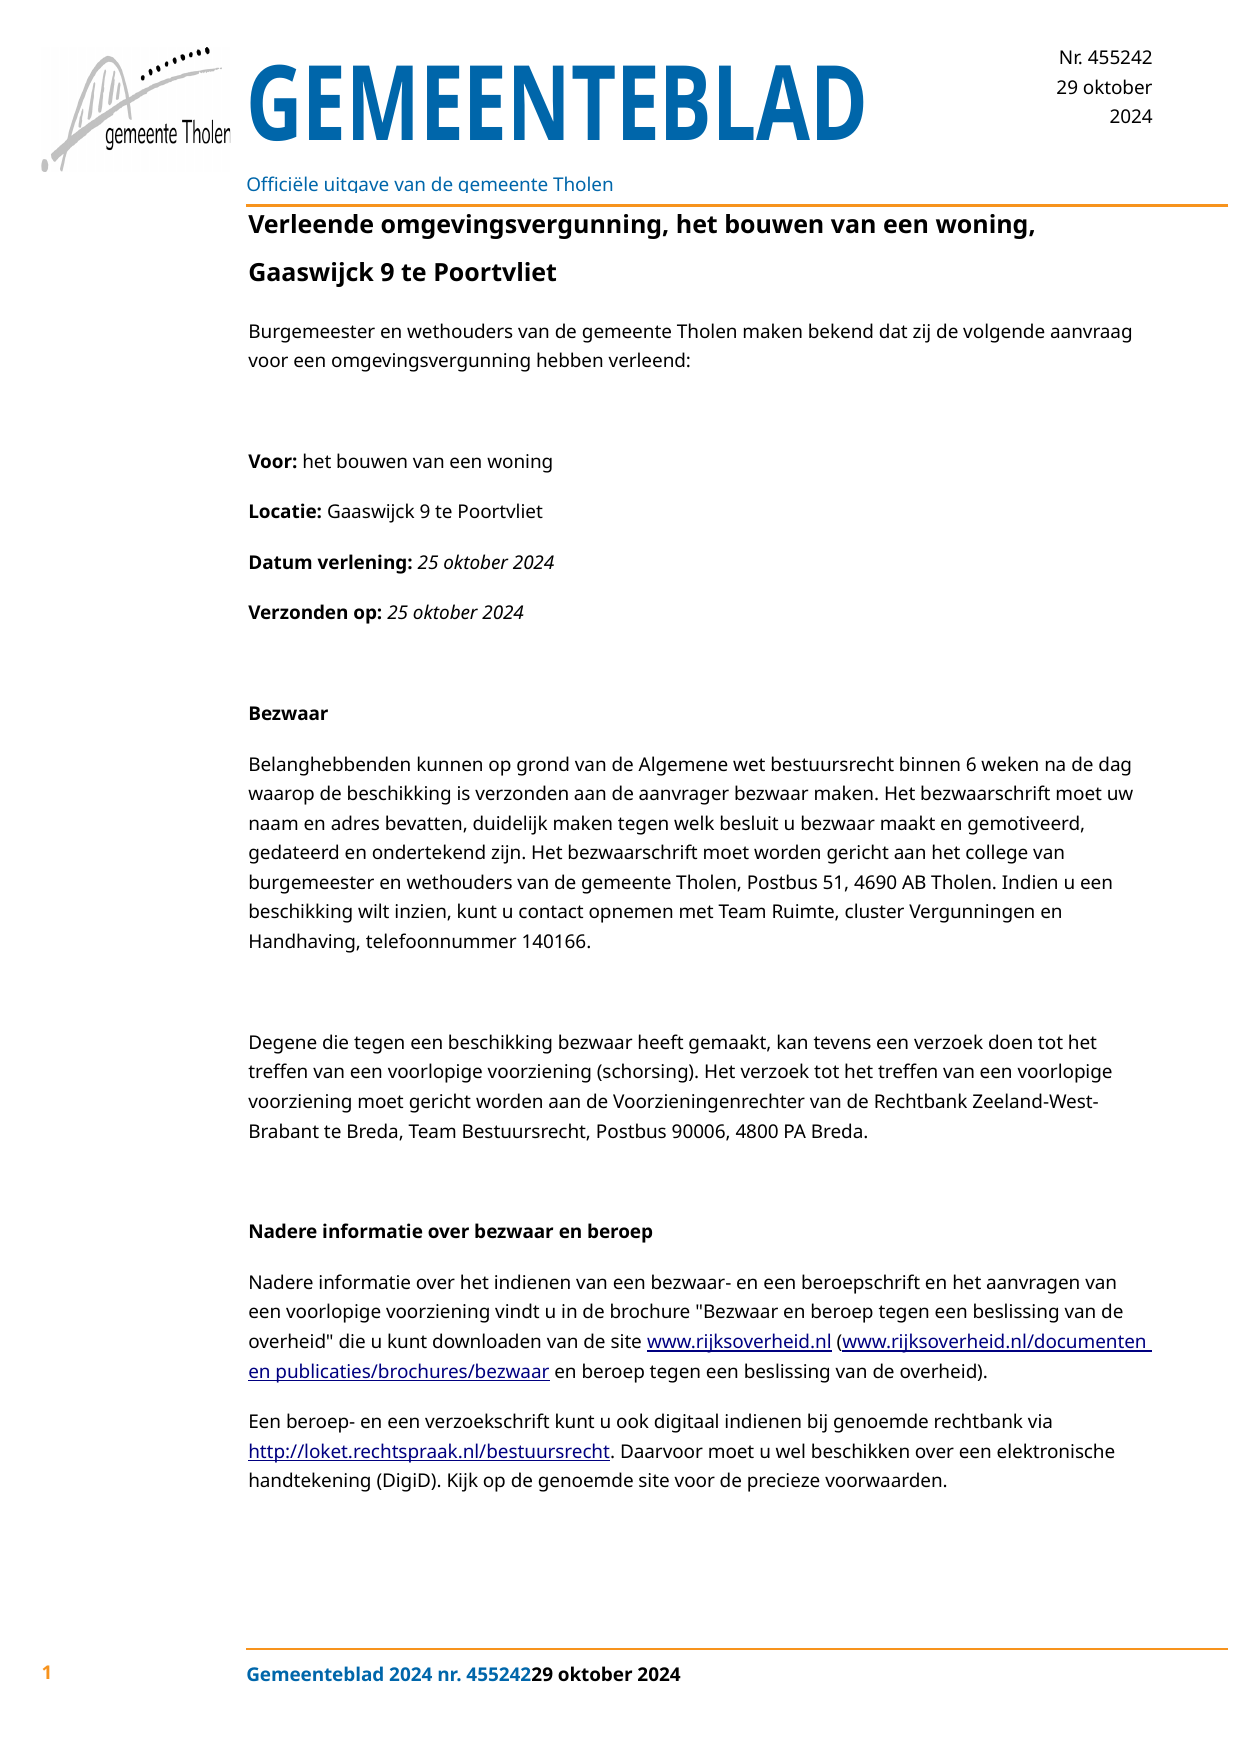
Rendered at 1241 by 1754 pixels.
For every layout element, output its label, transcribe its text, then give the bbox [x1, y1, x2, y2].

text Verleende omgevingsvergunning, het bouwen van een woning, Gaaswijck 9 te Poortvliet [248, 207, 1152, 288]
text Nadere informatie over bezwaar en beroep [248, 1219, 1152, 1244]
text Belanghebbenden kunnen op grond van de Algemene wet bestuursrecht binnen 6 weken na de dag waarop de beschikking is verzonden aan de aanvrager bezwaar maken. Het bezwaarschrift moet uw naam en adres bevatten, duidelijk maken tegen welk besluit u bezwaar maakt en gemotiveerd, gedateerd en ondertekend zijn. Het bezwaarschrift moet worden gericht aan het college van burgemeester en wethouders van de gemeente Tholen, Postbus 51, 4690 AB Tholen. Indien u een beschikking wilt inzien, kunt u contact opnemen met Team Ruimte, cluster Vergunningen en Handhaving, telefoonnummer 140166. [248, 751, 1152, 954]
text Nadere informatie over het indienen van een bezwaar- en een beroepschrift en het aanvragen van een voorlopige voorziening vindt u in de brochure "Bezwaar en beroep tegen een beslissing van de overheid" die u kunt downloaden van de site www.rijksoverheid.nl (www.rijksoverheid.nl/documenten en publicaties/brochures/bezwaar en beroep tegen een beslissing van de overheid). [248, 1269, 1152, 1384]
text Bezwaar [248, 700, 1152, 726]
text Verzonden op: 25 oktober 2024 [248, 599, 1152, 625]
text Een beroep- en een verzoekschrift kunt u ook digitaal indienen bij genoemde rechtbank via http://loket.rechtspraak.nl/bestuursrecht. Daarvoor moet u wel beschikken over een elektronische handtekening (DigiD). Kijk op de genoemde site voor de precieze voorwaarden. [248, 1408, 1152, 1493]
text Locatie: Gaaswijck 9 te Poortvliet [248, 499, 1152, 524]
text Burgemeester en wethouders van de gemeente Tholen maken bekend dat zij de volgende aanvraag voor een omgevingsvergunning hebben verleend: [248, 318, 1152, 373]
text Datum verlening: 25 oktober 2024 [248, 549, 1152, 575]
text Degene die tegen een beschikking bezwaar heeft gemaakt, kan tevens een verzoek doen tot het treffen van een voorlopige voorziening (schorsing). Het verzoek tot het treffen van een voorlopige voorziening moet gericht worden aan de Voorzieningenrechter van de Rechtbank Zeeland-West-Brabant te Breda, Team Bestuursrecht, Postbus 90006, 4800 PA Breda. [248, 1029, 1152, 1144]
picture [41, 47, 231, 172]
text Voor: het bouwen van een woning [248, 448, 1152, 474]
